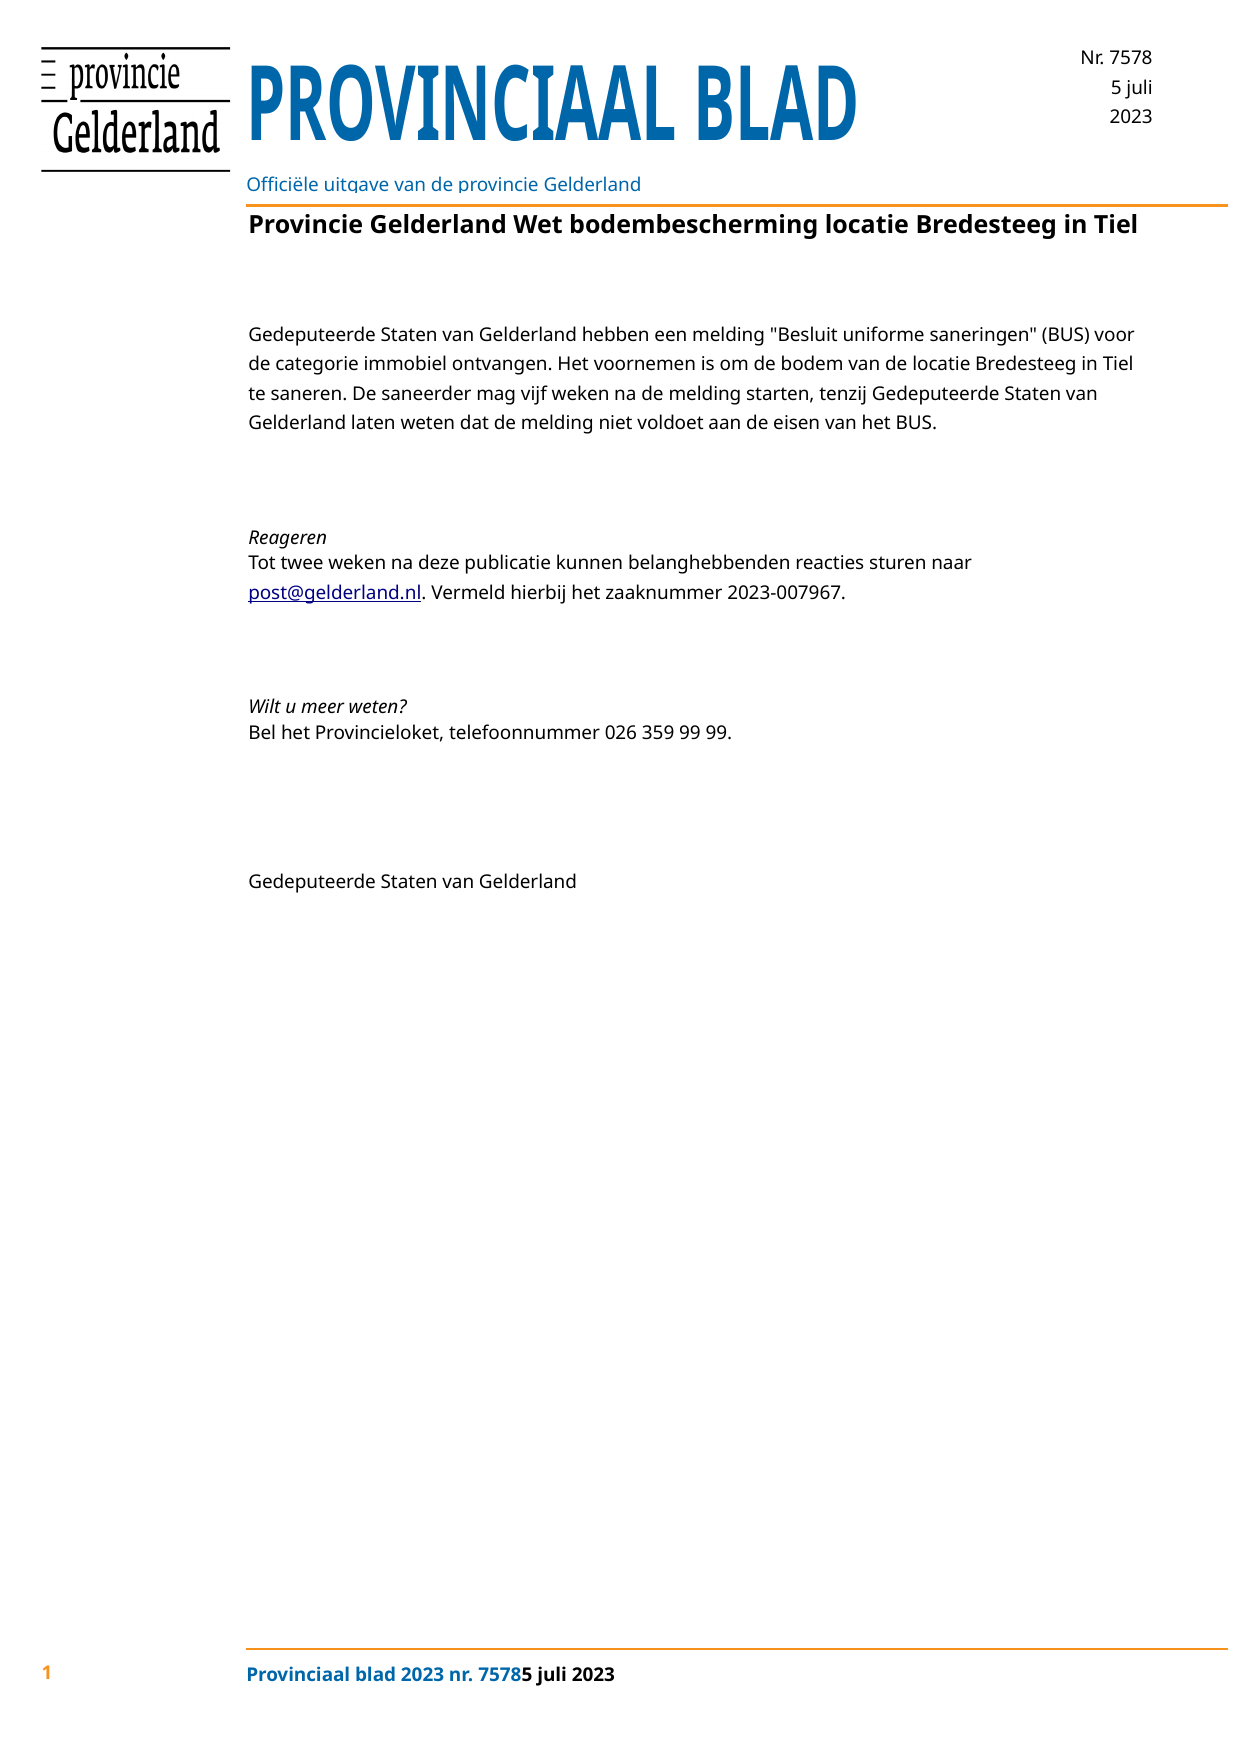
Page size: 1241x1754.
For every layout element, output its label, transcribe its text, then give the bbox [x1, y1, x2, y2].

text Reageren [248, 524, 1152, 549]
picture [41, 47, 231, 172]
text Provincie Gelderland Wet bodembescherming locatie Bredesteeg in Tiel [248, 207, 1152, 241]
text Gedeputeerde Staten van Gelderland [248, 868, 1152, 894]
text Wilt u meer weten? [248, 693, 1152, 719]
text Gedeputeerde Staten van Gelderland hebben een melding "Besluit uniforme saneringen" (BUS) voor de categorie immobiel ontvangen. Het voornemen is om de bodem van de locatie Bredesteeg in Tiel te saneren. De saneerder mag vijf weken na de melding starten, tenzij Gedeputeerde Staten van Gelderland laten weten dat de melding niet voldoet aan de eisen van het BUS. [248, 321, 1152, 435]
text Tot twee weken na deze publicatie kunnen belanghebbenden reacties sturen naar post@gelderland.nl. Vermeld hierbij het zaaknummer 2023-007967. [248, 549, 1152, 605]
text Bel het Provincieloket, telefoonnummer 026 359 99 99. [248, 719, 1152, 745]
